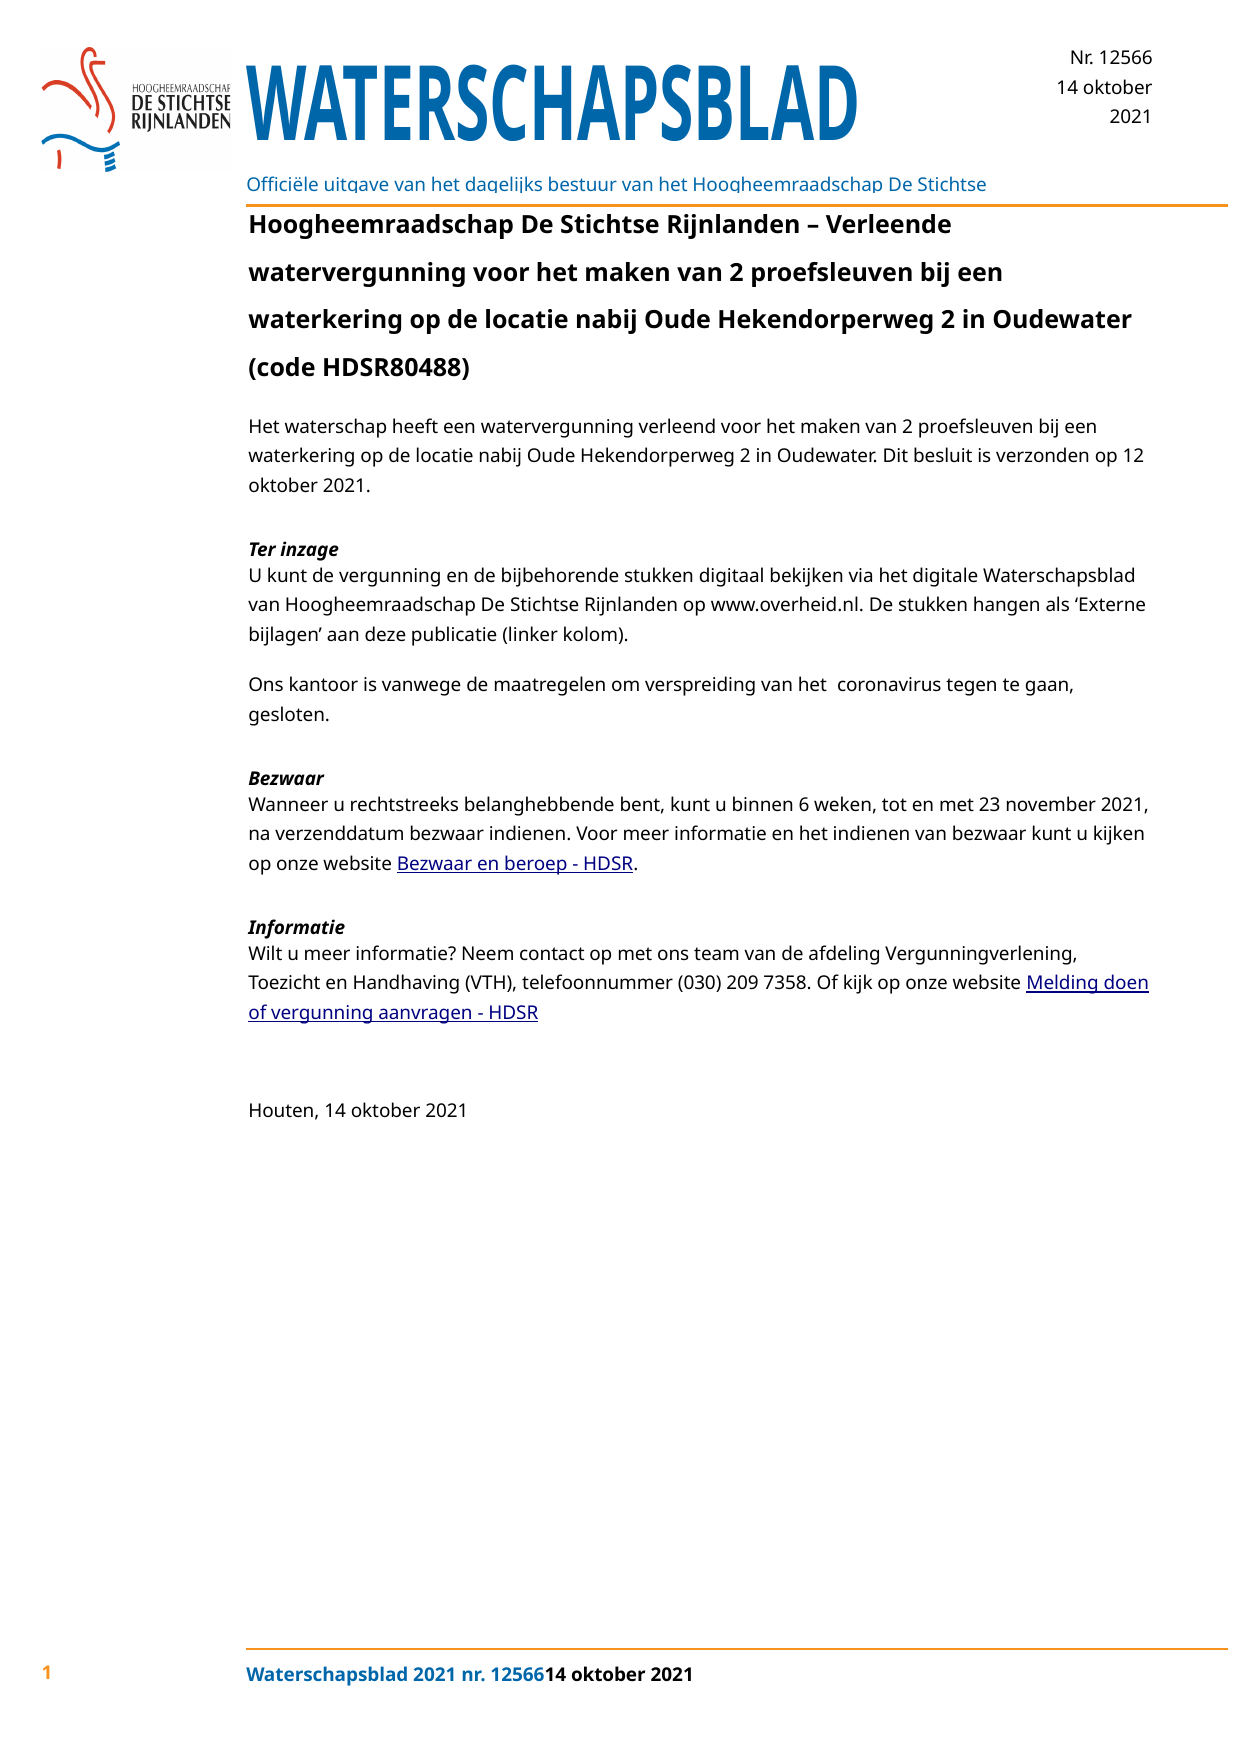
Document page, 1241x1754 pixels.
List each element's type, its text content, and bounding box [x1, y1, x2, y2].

text Ons kantoor is vanwege de maatregelen om verspreiding van het coronavirus tegen te gaan, gesloten. [248, 672, 1152, 727]
text Het waterschap heeft een watervergunning verleend voor het maken van 2 proefsleuven bij een waterkering op de locatie nabij Oude Hekendorperweg 2 in Oudewater. Dit besluit is verzonden op 12 oktober 2021. [248, 413, 1152, 498]
text Bezwaar [248, 765, 1152, 791]
text Informatie [248, 914, 1152, 940]
text Wilt u meer informatie? Neem contact op met ons team van de afdeling Vergunningverlening, Toezicht en Handhaving (VTH), telefoonnummer (030) 209 7358. Of kijk op onze website Melding doen of vergunning aanvragen - HDSR [248, 940, 1152, 1024]
picture [41, 47, 231, 172]
text U kunt de vergunning en de bijbehorende stukken digitaal bekijken via het digitale Waterschapsblad van Hoogheemraadschap De Stichtse Rijnlanden op www.overheid.nl. De stukken hangen als ‘Externe bijlagen’ aan deze publicatie (linker kolom). [248, 562, 1152, 647]
text Wanneer u rechtstreeks belanghebbende bent, kunt u binnen 6 weken, tot en met 23 november 2021, na verzenddatum bezwaar indienen. Voor meer informatie en het indienen van bezwaar kunt u kijken op onze website Bezwaar en beroep - HDSR. [248, 791, 1152, 876]
text Houten, 14 oktober 2021 [248, 1097, 1152, 1123]
text Hoogheemraadschap De Stichtse Rijnlanden – Verleende watervergunning voor het maken van 2 proefsleuven bij een waterkering op de locatie nabij Oude Hekendorperweg 2 in Oudewater (code HDSR80488) [248, 207, 1152, 384]
text Ter inzage [248, 536, 1152, 562]
